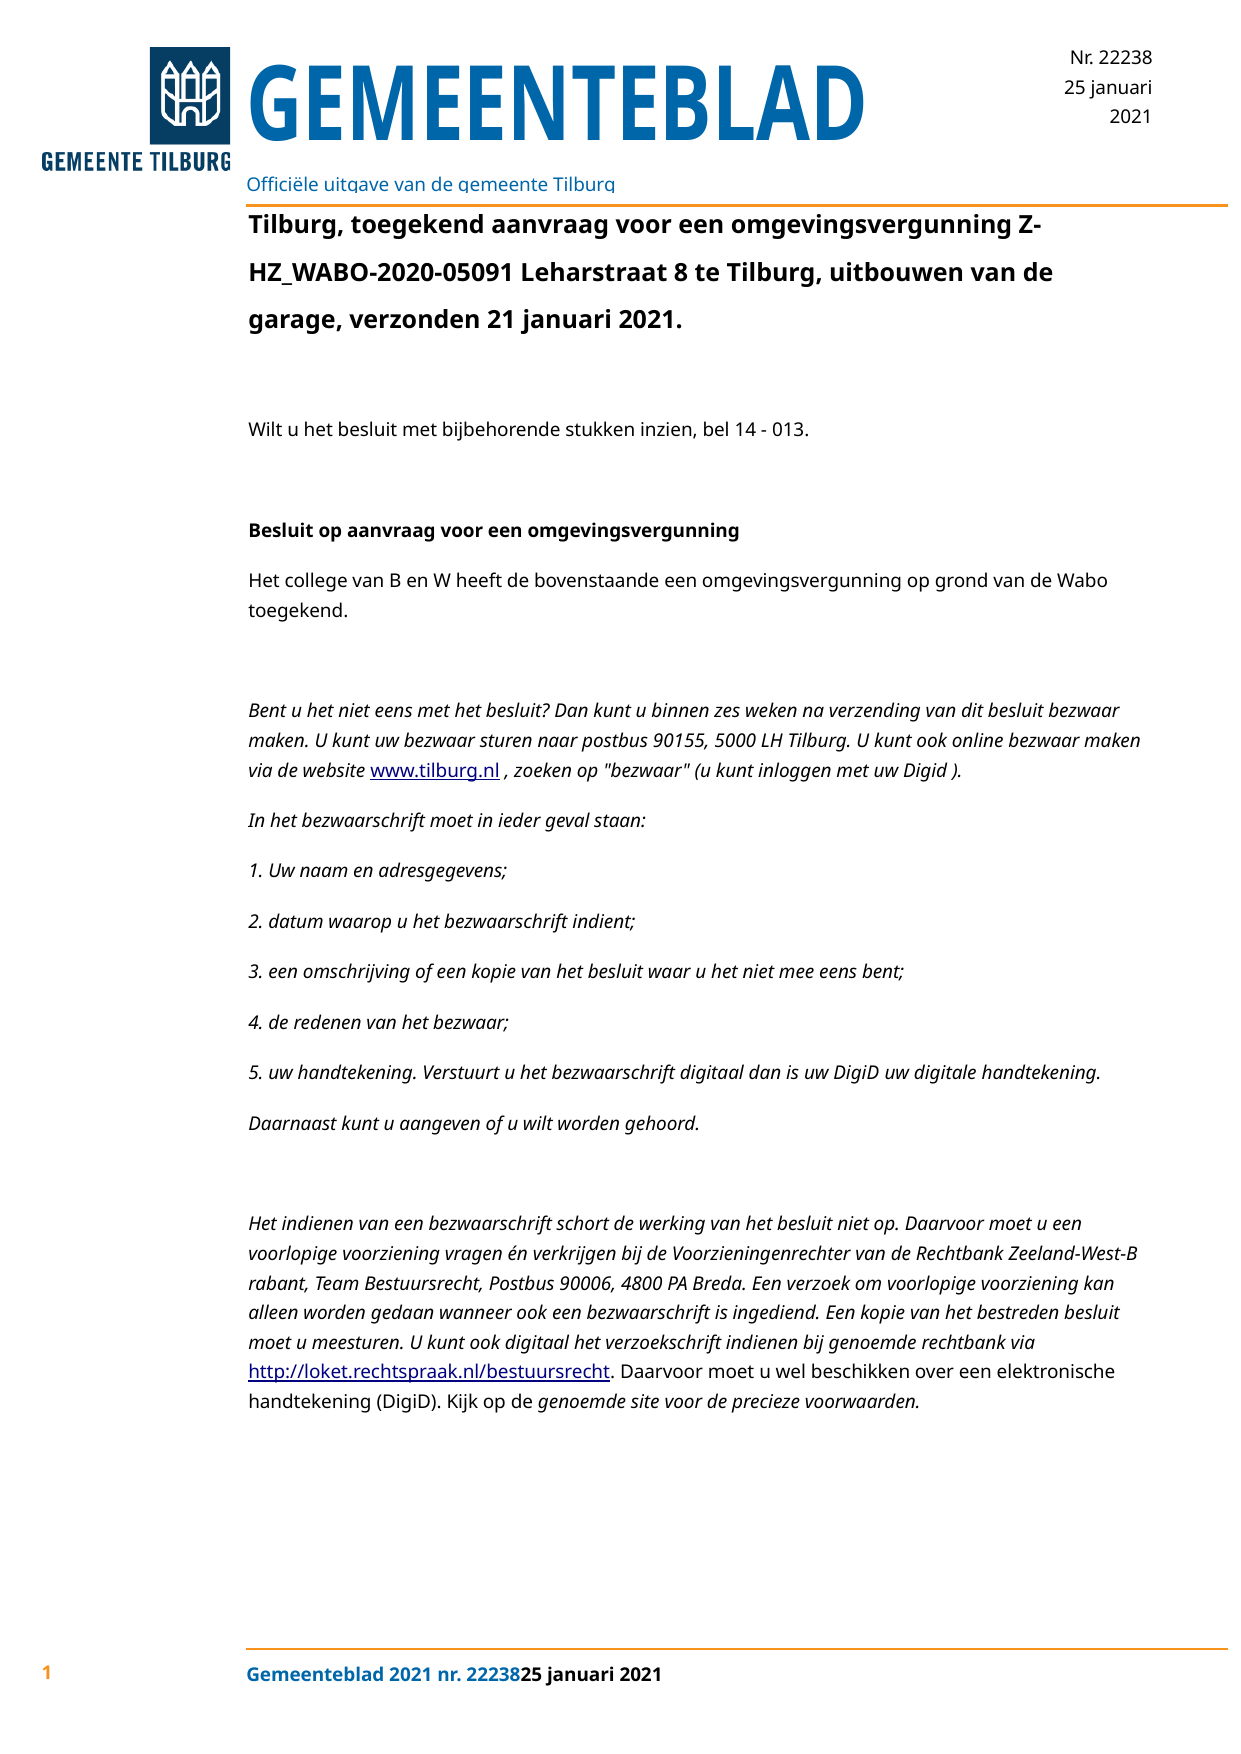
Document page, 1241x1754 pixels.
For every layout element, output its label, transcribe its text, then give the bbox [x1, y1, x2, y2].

text 5. uw handtekening. Verstuurt u het bezwaarschrift digitaal dan is uw DigiD uw digitale handtekening. [248, 1059, 1152, 1085]
text Daarnaast kunt u aangeven of u wilt worden gehoord. [248, 1110, 1152, 1135]
text Wilt u het besluit met bijbehorende stukken inzien, bel 14 - 013. [248, 416, 1152, 442]
text Besluit op aanvraag voor een omgevingsvergunning [248, 517, 1152, 542]
text Tilburg, toegekend aanvraag voor een omgevingsvergunning Z-HZ_WABO-2020-05091 Leharstraat 8 te Tilburg, uitbouwen van de garage, verzonden 21 januari 2021. [248, 207, 1152, 336]
text 4. de redenen van het bezwaar; [248, 1009, 1152, 1034]
text 1. Uw naam en adresgegevens; [248, 858, 1152, 883]
text In het bezwaarschrift moet in ieder geval staan: [248, 807, 1152, 833]
text Het indienen van een bezwaarschrift schort de werking van het besluit niet op. Daarvoor moet u een voorlopige voorziening vragen én verkrijgen bij de Voorzieningenrechter van de Rechtbank Zeeland-West-B rabant, Team Bestuursrecht, Postbus 90006, 4800 PA Breda. Een verzoek om voorlopige voorziening kan alleen worden gedaan wanneer ook een bezwaarschrift is ingediend. Een kopie van het bestreden besluit moet u meesturen. U kunt ook digitaal het verzoekschrift indienen bij genoemde rechtbank via http://loket.rechtspraak.nl/bestuursrecht. Daarvoor moet u wel beschikken over een elektronische handtekening (DigiD). Kijk op de genoemde site voor de precieze voorwaarden. [248, 1211, 1152, 1414]
picture [41, 47, 231, 172]
text Bent u het niet eens met het besluit? Dan kunt u binnen zes weken na verzending van dit besluit bezwaar maken. U kunt uw bezwaar sturen naar postbus 90155, 5000 LH Tilburg. U kunt ook online bezwaar maken via de website www.tilburg.nl , zoeken op "bezwaar" (u kunt inloggen met uw Digid ). [248, 698, 1152, 782]
text Het college van B en W heeft de bovenstaande een omgevingsvergunning op grond van de Wabo toegekend. [248, 567, 1152, 622]
text 3. een omschrijving of een kopie van het besluit waar u het niet mee eens bent; [248, 958, 1152, 984]
text 2. datum waarop u het bezwaarschrift indient; [248, 908, 1152, 934]
